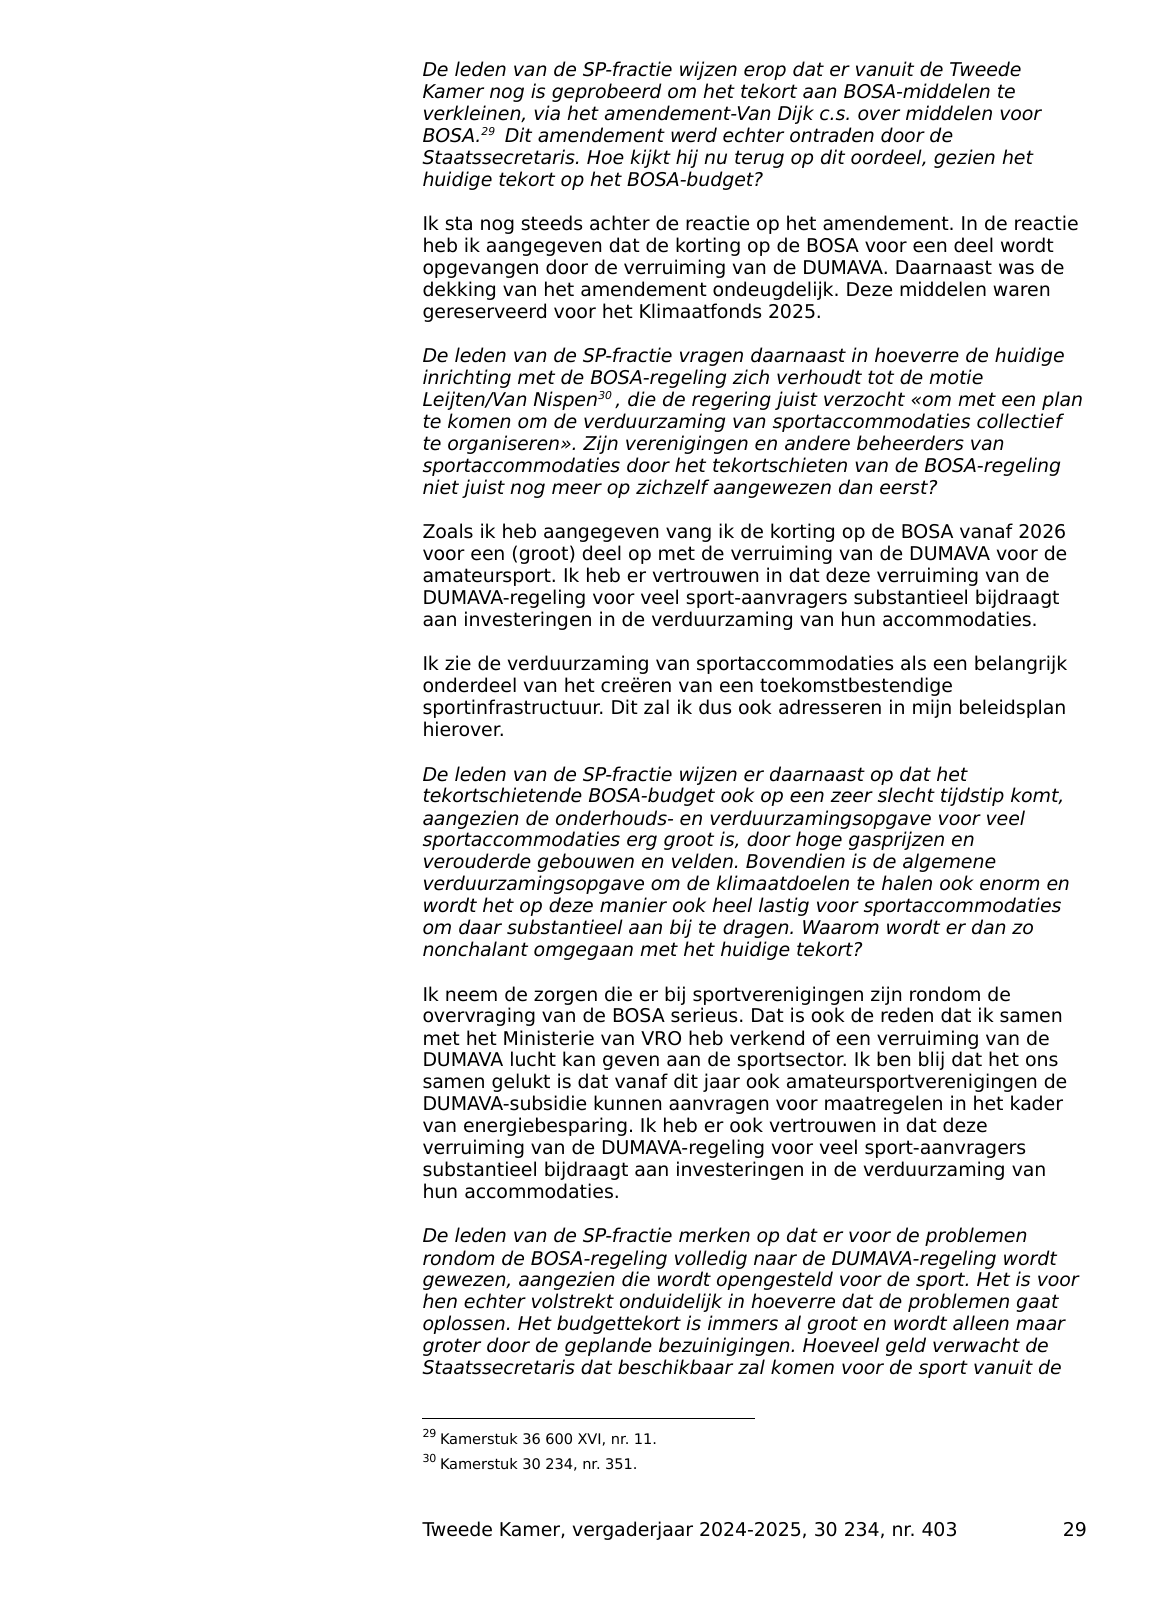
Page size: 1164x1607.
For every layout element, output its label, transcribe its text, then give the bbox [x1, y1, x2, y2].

text Kamerstuk 36 600 XVI, nr. 11. [422, 1427, 1087, 1449]
text De leden van de SP-fractie wijzen er daarnaast op dat het tekortschietende BOSA-budget ook op een zeer slecht tijdstip komt, aangezien de onderhouds- en verduurzamingsopgave voor veel sportaccommodaties erg groot is, door hoge gasprijzen en verouderde gebouwen en velden. Bovendien is de algemene verduurzamingsopgave om de klimaatdoelen te halen ook enorm en wordt het op deze manier ook heel lastig voor sportaccommodaties om daar substantieel aan bij te dragen. Waarom wordt er dan zo nonchalant omgegaan met het huidige tekort? [422, 763, 1087, 961]
text De leden van de SP-fractie wijzen erop dat er vanuit de Tweede Kamer nog is geprobeerd om het tekort aan BOSA-middelen te verkleinen, via het amendement-Van Dijk c.s. over middelen voor BOSA. Dit amendement werd echter ontraden door de Staatssecretaris. Hoe kijkt hij nu terug op dit oordeel, gezien het huidige tekort op het BOSA-budget? [422, 59, 1087, 191]
text Ik sta nog steeds achter de reactie op het amendement. In de reactie heb ik aangegeven dat de korting op de BOSA voor een deel wordt opgevangen door de verruiming van de DUMAVA. Daarnaast was de dekking van het amendement ondeugdelijk. Deze middelen waren gereserveerd voor het Klimaatfonds 2025. [422, 213, 1087, 323]
text Kamerstuk 30 234, nr. 351. [422, 1452, 1087, 1474]
text Ik neem de zorgen die er bij sportverenigingen zijn rondom de overvraging van de BOSA serieus. Dat is ook de reden dat ik samen met het Ministerie van VRO heb verkend of een verruiming van de DUMAVA lucht kan geven aan de sportsector. Ik ben blij dat het ons samen gelukt is dat vanaf dit jaar ook amateursportverenigingen de DUMAVA-subsidie kunnen aanvragen voor maatregelen in het kader van energiebesparing. Ik heb er ook vertrouwen in dat deze verruiming van de DUMAVA-regeling voor veel sport-aanvragers substantieel bijdraagt aan investeringen in de verduurzaming van hun accommodaties. [422, 983, 1087, 1203]
text De leden van de SP-fractie vragen daarnaast in hoeverre de huidige inrichting met de BOSA-regeling zich verhoudt tot de motie Leijten/Van Nispen, die de regering juist verzocht «om met een plan te komen om de verduurzaming van sportaccommodaties collectief te organiseren». Zijn verenigingen en andere beheerders van sportaccommodaties door het tekortschieten van de BOSA-regeling niet juist nog meer op zichzelf aangewezen dan eerst? [422, 345, 1087, 499]
text Zoals ik heb aangegeven vang ik de korting op de BOSA vanaf 2026 voor een (groot) deel op met de verruiming van de DUMAVA voor de amateursport. Ik heb er vertrouwen in dat deze verruiming van de DUMAVA-regeling voor veel sport-aanvragers substantieel bijdraagt aan investeringen in de verduurzaming van hun accommodaties. [422, 521, 1087, 631]
text Ik zie de verduurzaming van sportaccommodaties als een belangrijk onderdeel van het creëren van een toekomstbestendige sportinfrastructuur. Dit zal ik dus ook adresseren in mijn beleidsplan hierover. [422, 653, 1087, 741]
text De leden van de SP-fractie merken op dat er voor de problemen rondom de BOSA-regeling volledig naar de DUMAVA-regeling wordt gewezen, aangezien die wordt opengesteld voor de sport. Het is voor hen echter volstrekt onduidelijk in hoeverre dat de problemen gaat oplossen. Het budgettekort is immers al groot en wordt alleen maar groter door de geplande bezuinigingen. Hoeveel geld verwacht de Staatssecretaris dat beschikbaar zal komen voor de sport vanuit de [422, 1225, 1087, 1379]
